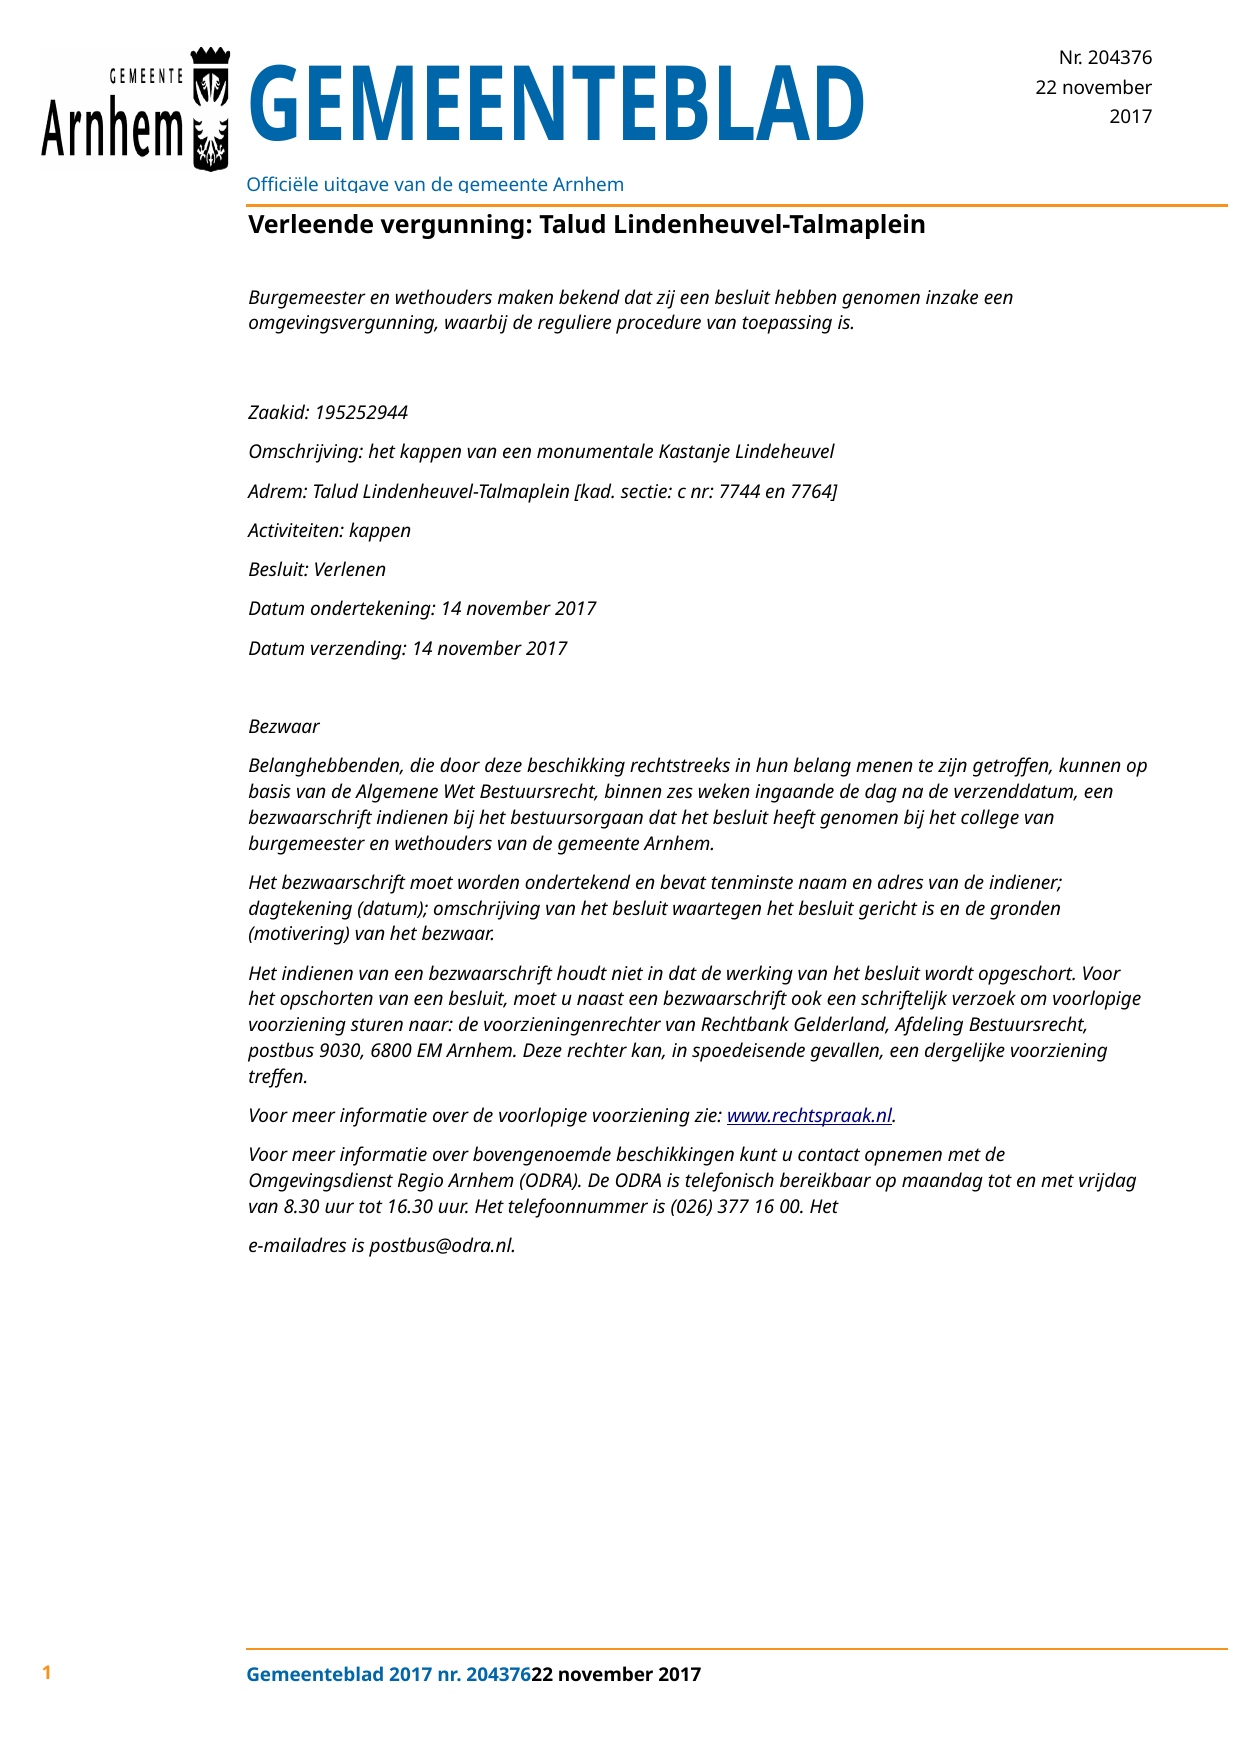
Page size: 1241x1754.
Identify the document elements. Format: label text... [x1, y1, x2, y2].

text Omschrijving: het kappen van een monumentale Kastanje Lindeheuvel [248, 438, 1152, 464]
text Adrem: Talud Lindenheuvel-Talmaplein [kad. sectie: c nr: 7744 en 7764] [248, 478, 1152, 503]
text Zaakid: 195252944 [248, 399, 1152, 425]
text e-mailadres is postbus@odra.nl. [248, 1232, 1152, 1258]
text Belanghebbenden, die door deze beschikking rechtstreeks in hun belang menen te zijn getroffen, kunnen op basis van de Algemene Wet Bestuursrecht, binnen zes weken ingaande de dag na de verzenddatum, een bezwaarschrift indienen bij het bestuursorgaan dat het besluit heeft genomen bij het college van burgemeester en wethouders van de gemeente Arnhem. [248, 753, 1152, 856]
text Burgemeester en wethouders maken bekend dat zij een besluit hebben genomen inzake een omgevingsvergunning, waarbij de reguliere procedure van toepassing is. [248, 284, 1152, 335]
text Datum verzending: 14 november 2017 [248, 635, 1152, 661]
text Voor meer informatie over bovengenoemde beschikkingen kunt u contact opnemen met de Omgevingsdienst Regio Arnhem (ODRA). De ODRA is telefonisch bereikbaar op maandag tot en met vrijdag van 8.30 uur tot 16.30 uur. Het telefoonnummer is (026) 377 16 00. Het [248, 1141, 1152, 1218]
text Verleende vergunning: Talud Lindenheuvel-Talmaplein [248, 207, 1152, 241]
text Datum ondertekening: 14 november 2017 [248, 596, 1152, 621]
text Voor meer informatie over de voorlopige voorziening zie: www.rechtspraak.nl. [248, 1102, 1152, 1128]
text Besluit: Verlenen [248, 556, 1152, 582]
picture [41, 47, 231, 172]
text Bezwaar [248, 713, 1152, 739]
text Activiteiten: kappen [248, 517, 1152, 543]
text Het bezwaarschrift moet worden ondertekend en bevat tenminste naam en adres van de indiener; dagtekening (datum); omschrijving van het besluit waartegen het besluit gericht is en de gronden (motivering) van het bezwaar. [248, 869, 1152, 946]
text Het indienen van een bezwaarschrift houdt niet in dat de werking van het besluit wordt opgeschort. Voor het opschorten van een besluit, moet u naast een bezwaarschrift ook een schriftelijk verzoek om voorlopige voorziening sturen naar: de voorzieningenrechter van Rechtbank Gelderland, Afdeling Bestuursrecht, postbus 9030, 6800 EM Arnhem. Deze rechter kan, in spoedeisende gevallen, een dergelijke voorziening treffen. [248, 960, 1152, 1088]
